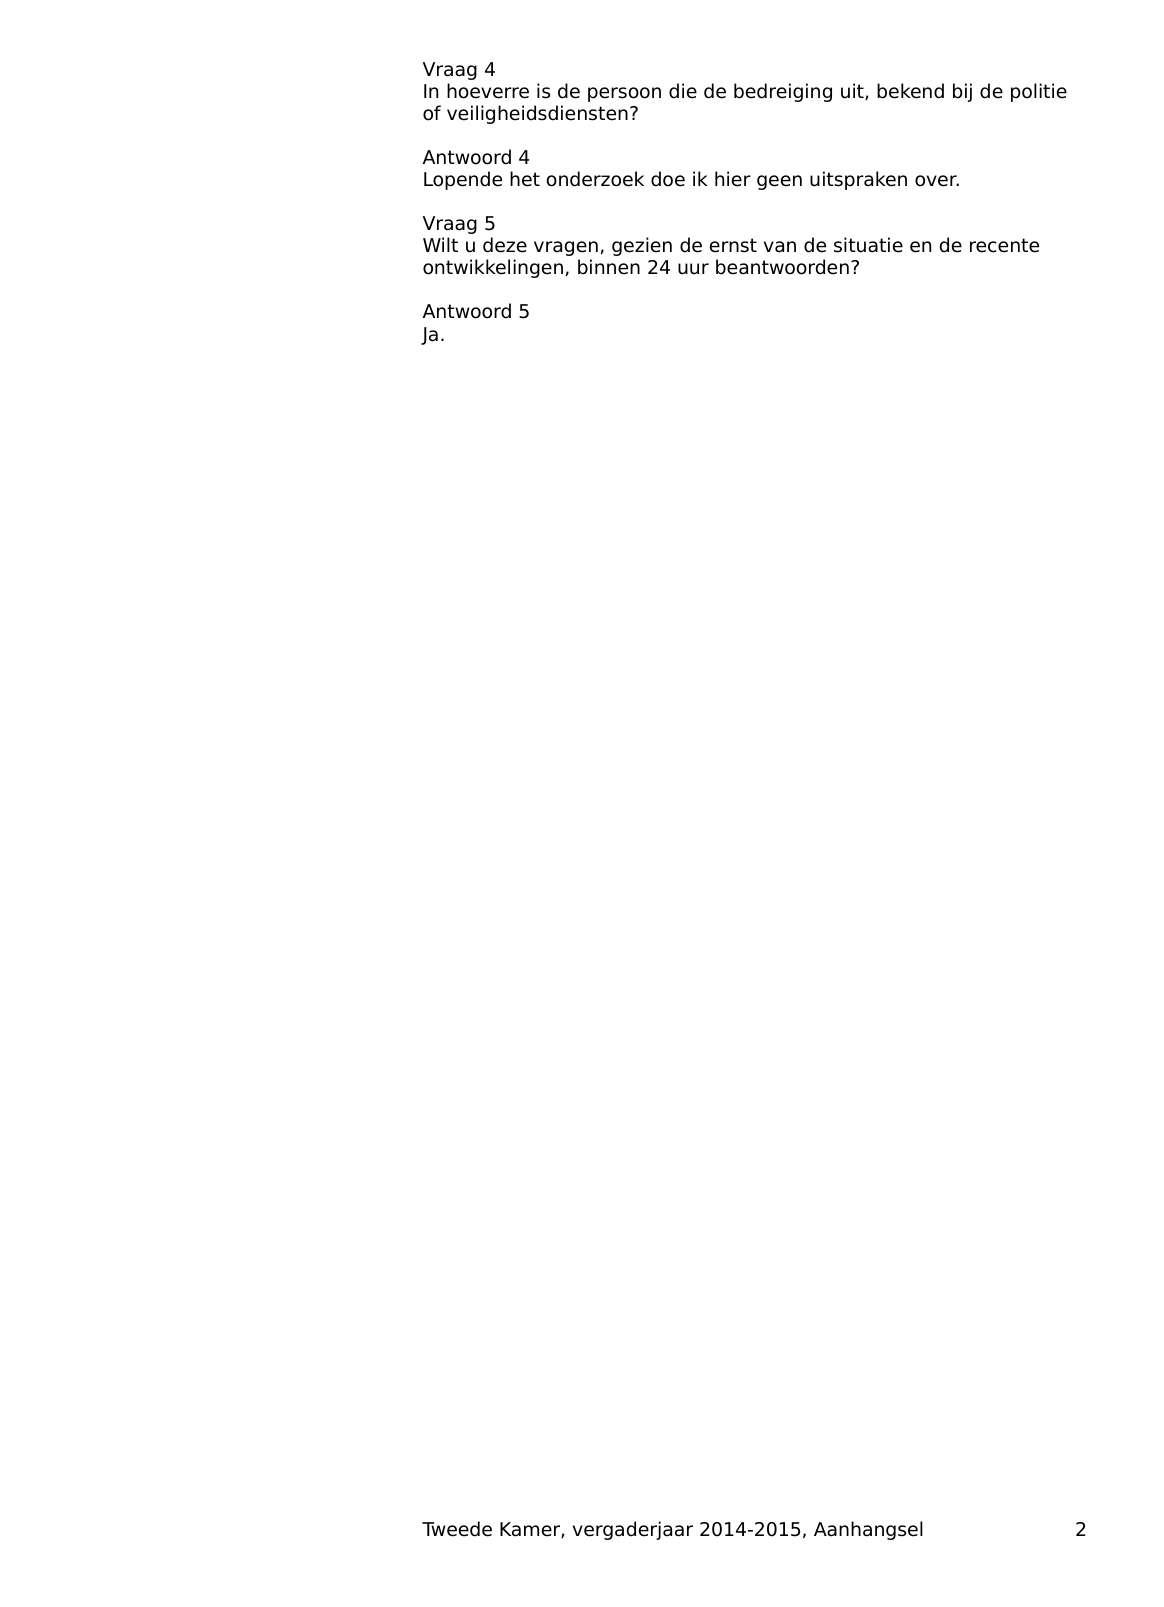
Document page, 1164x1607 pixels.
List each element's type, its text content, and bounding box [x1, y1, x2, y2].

text Antwoord 4 [422, 147, 1087, 169]
text In hoeverre is de persoon die de bedreiging uit, bekend bij de politie of veiligheidsdiensten? [422, 81, 1087, 125]
text Ja. [422, 323, 1087, 345]
text Lopende het onderzoek doe ik hier geen uitspraken over. [422, 169, 1087, 191]
text Vraag 4 [422, 59, 1087, 81]
text Vraag 5 [422, 213, 1087, 235]
text Antwoord 5 [422, 301, 1087, 323]
text Wilt u deze vragen, gezien de ernst van de situatie en de recente ontwikkelingen, binnen 24 uur beantwoorden? [422, 235, 1087, 279]
